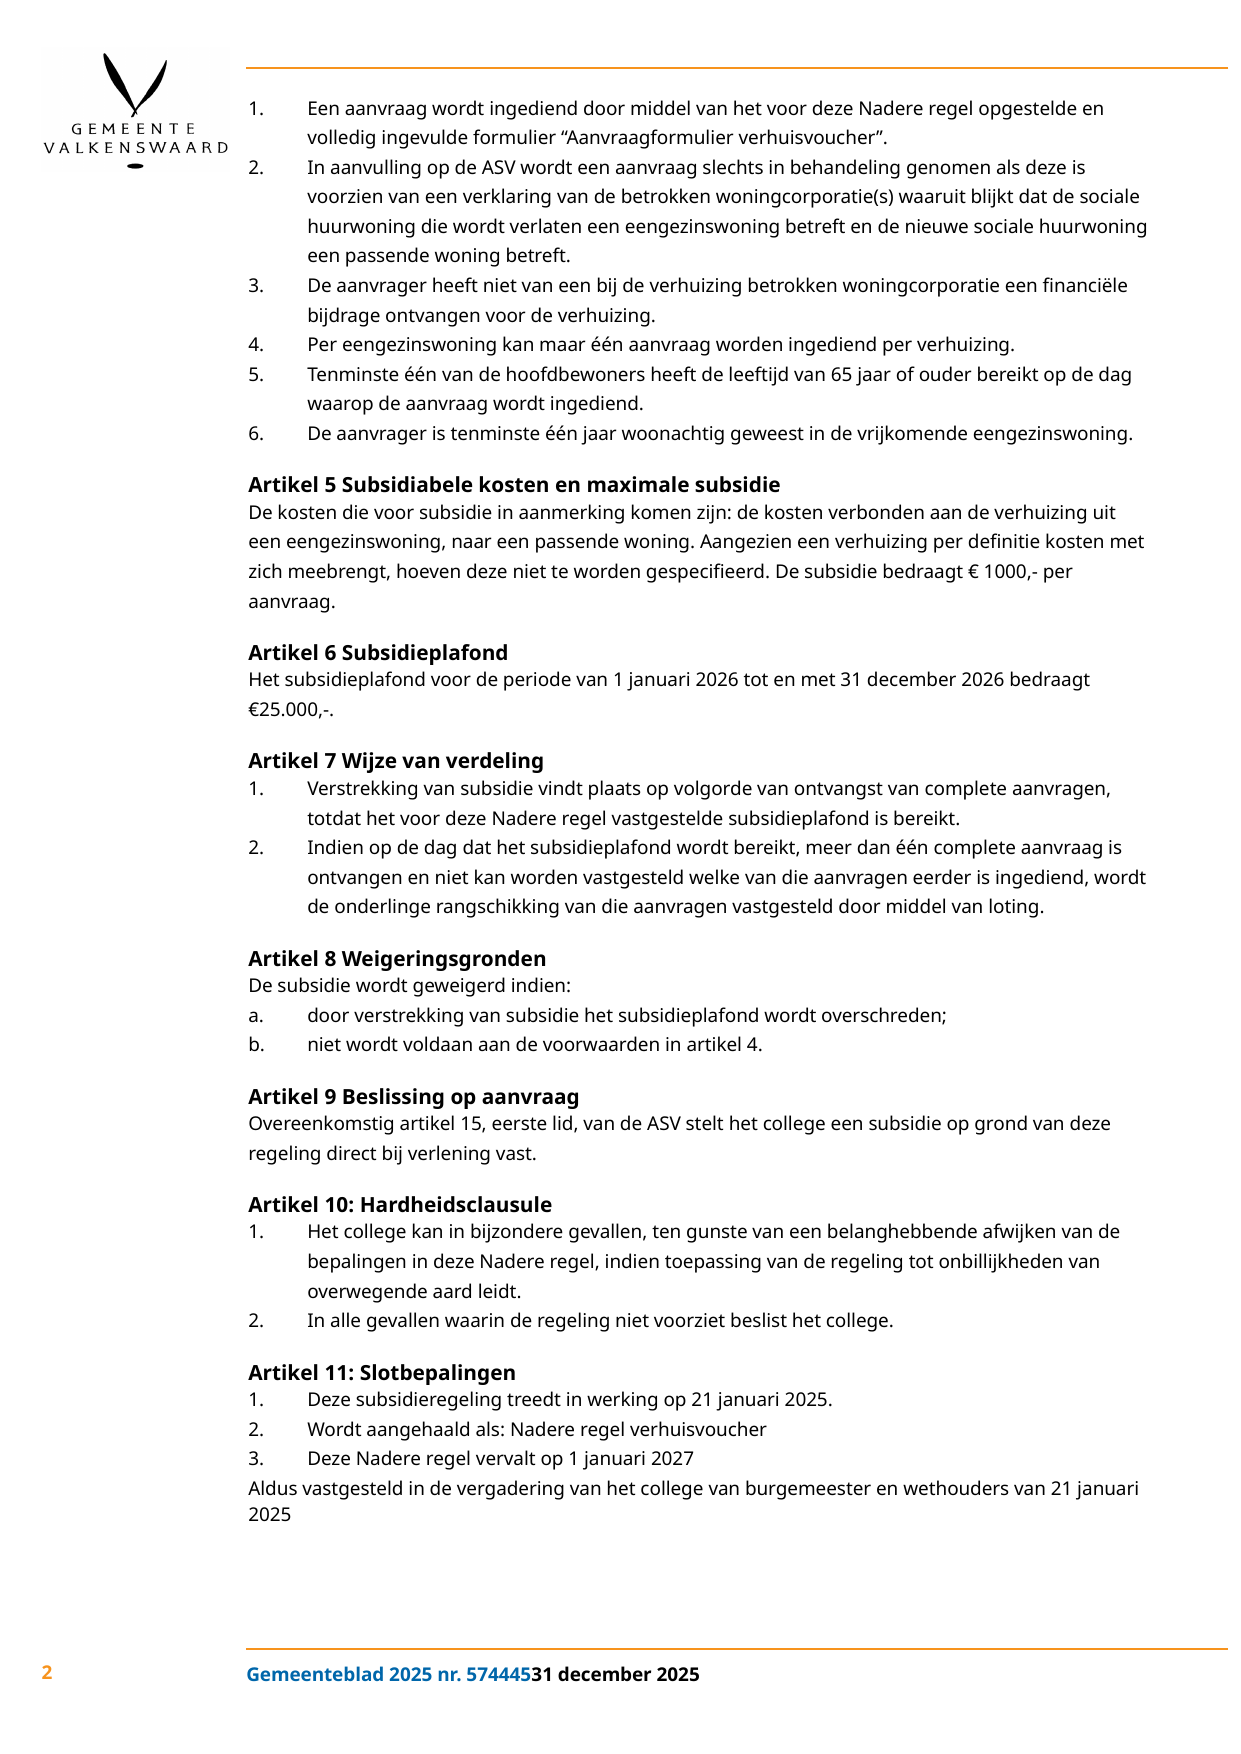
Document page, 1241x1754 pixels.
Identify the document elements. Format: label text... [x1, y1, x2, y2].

list Het college kan in bijzondere gevallen, ten gunste van een belanghebbende afwijken van de bepalingen in deze Nadere regel, indien toepassing van de regeling tot onbillijkheden van overwegende aard leidt. [248, 1219, 1152, 1304]
text Overeenkomstig artikel 15, eerste lid, van de ASV stelt het college een subsidie op grond van deze regeling direct bij verlening vast. [248, 1110, 1152, 1166]
text De subsidie wordt geweigerd indien: [248, 972, 1152, 998]
text De kosten die voor subsidie in aanmerking komen zijn: de kosten verbonden aan de verhuizing uit een eengezinswoning, naar een passende woning. Aangezien een verhuizing per definitie kosten met zich meebrengt, hoeven deze niet te worden gespecifieerd. De subsidie bedraagt € 1000,- per aanvraag. [248, 499, 1152, 613]
text Artikel 7 Wijze van verdeling [248, 747, 1152, 775]
list Deze Nadere regel vervalt op 1 januari 2027 [248, 1446, 1152, 1471]
text Het subsidieplafond voor de periode van 1 januari 2026 tot en met 31 december 2026 bedraagt €25.000,-. [248, 667, 1152, 722]
list Verstrekking van subsidie vindt plaats op volgorde van ontvangst van complete aanvragen, totdat het voor deze Nadere regel vastgestelde subsidieplafond is bereikt. [248, 775, 1152, 830]
picture [41, 47, 231, 172]
text Artikel 8 Weigeringsgronden [248, 944, 1152, 972]
list Een aanvraag wordt ingediend door middel van het voor deze Nadere regel opgestelde en volledig ingevulde formulier “Aanvraagformulier verhuisvoucher”. [248, 95, 1152, 150]
text Artikel 9 Beslissing op aanvraag [248, 1082, 1152, 1110]
list In alle gevallen waarin de regeling niet voorziet beslist het college. [248, 1307, 1152, 1333]
list Tenminste één van de hoofdbewoners heeft de leeftijd van 65 jaar of ouder bereikt op de dag waarop de aanvraag wordt ingediend. [248, 361, 1152, 416]
text Artikel 6 Subsidieplafond [248, 638, 1152, 667]
list Per eengezinswoning kan maar één aanvraag worden ingediend per verhuizing. [248, 331, 1152, 357]
list De aanvrager heeft niet van een bij de verhuizing betrokken woningcorporatie een financiële bijdrage ontvangen voor de verhuizing. [248, 272, 1152, 328]
list Deze subsidieregeling treedt in werking op 21 januari 2025. [248, 1386, 1152, 1412]
list Indien op de dag dat het subsidieplafond wordt bereikt, meer dan één complete aanvraag is ontvangen en niet kan worden vastgesteld welke van die aanvragen eerder is ingediend, wordt de onderlinge rangschikking van die aanvragen vastgesteld door middel van loting. [248, 834, 1152, 919]
list Wordt aangehaald als: Nadere regel verhuisvoucher [248, 1416, 1152, 1442]
list door verstrekking van subsidie het subsidieplafond wordt overschreden; [248, 1002, 1152, 1028]
text Artikel 5 Subsidiabele kosten en maximale subsidie [248, 471, 1152, 499]
list In aanvulling op de ASV wordt een aanvraag slechts in behandeling genomen als deze is voorzien van een verklaring van de betrokken woningcorporatie(s) waaruit blijkt dat de sociale huurwoning die wordt verlaten een eengezinswoning betreft en de nieuwe sociale huurwoning een passende woning betreft. [248, 154, 1152, 268]
list De aanvrager is tenminste één jaar woonachtig geweest in de vrijkomende eengezinswoning. [248, 420, 1152, 446]
text Artikel 10: Hardheidsclausule [248, 1190, 1152, 1219]
text Aldus vastgesteld in de vergadering van het college van burgemeester en wethouders van 21 januari 2025 [248, 1475, 1152, 1527]
list niet wordt voldaan aan de voorwaarden in artikel 4. [248, 1031, 1152, 1057]
text Artikel 11: Slotbepalingen [248, 1358, 1152, 1386]
